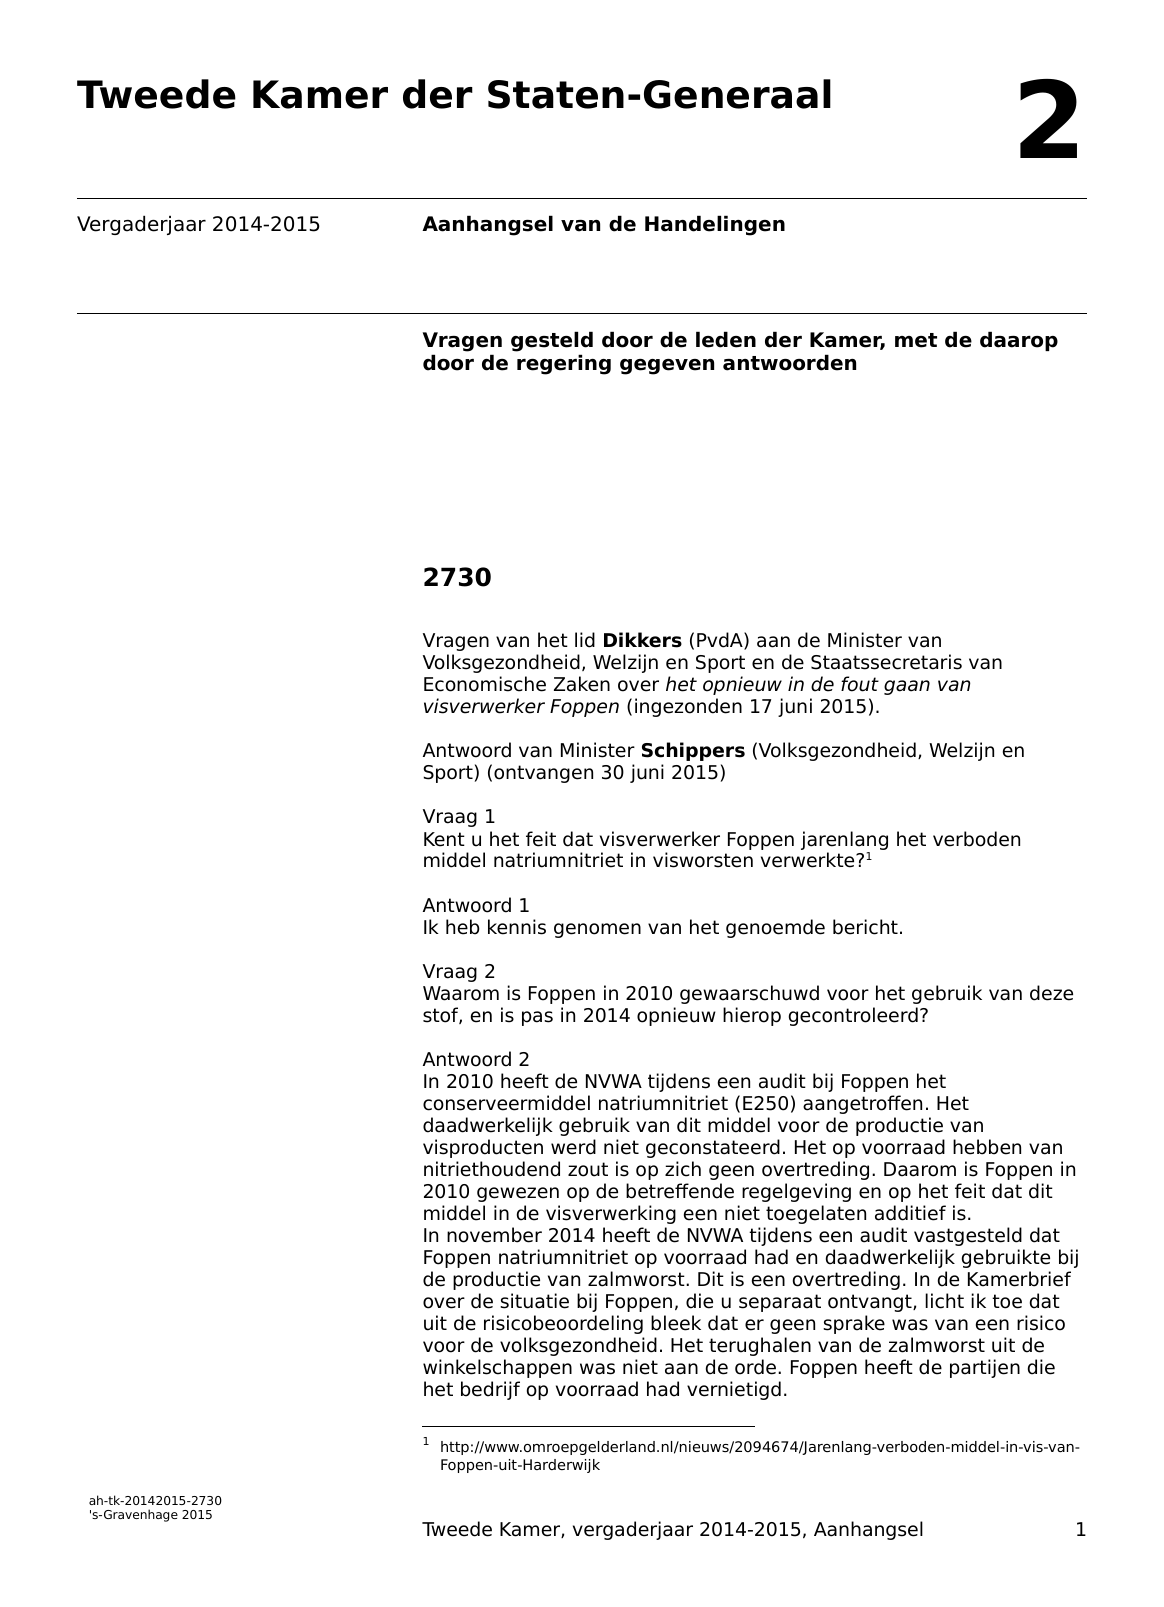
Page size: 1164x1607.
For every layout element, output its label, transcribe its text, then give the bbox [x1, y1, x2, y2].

text 's-Gravenhage 2015 [88, 1508, 323, 1522]
text ah-tk-20142015-2730 [88, 1494, 323, 1508]
text Ik heb kennis genomen van het genoemde bericht. [422, 917, 1087, 938]
table_cell Vragen gesteld door de leden der Kamer, met de daarop door de regering gegeven antwoorden [422, 314, 1087, 375]
text Vragen van het lid Dikkers (PvdA) aan de Minister van Volksgezondheid, Welzijn en Sport en de Staatssecretaris van Economische Zaken over het opnieuw in de fout gaan van visverwerker Foppen (ingezonden 17 juni 2015). [422, 630, 1087, 718]
text http://www.omroepgelderland.nl/nieuws/2094674/Jarenlang-verboden-middel-in-vis-van-Foppen-uit-Harderwijk [422, 1435, 1087, 1474]
text In november 2014 heeft de NVWA tijdens een audit vastgesteld dat Foppen natriumnitriet op voorraad had en daadwerkelijk gebruikte bij de productie van zalmworst. Dit is een overtreding. In de Kamerbrief over de situatie bij Foppen, die u separaat ontvangt, licht ik toe dat uit de risicobeoordeling bleek dat er geen sprake was van een risico voor de volksgezondheid. Het terughalen van de zalmworst uit de winkelschappen was niet aan de orde. Foppen heeft de partijen die het bedrijf op voorraad had vernietigd. [422, 1225, 1087, 1401]
text Vraag 1 [422, 806, 1087, 828]
table_cell Vergaderjaar 2014-2015 [77, 199, 422, 313]
text In 2010 heeft de NVWA tijdens een audit bij Foppen het conserveermiddel natriumnitriet (E250) aangetroffen. Het daadwerkelijk gebruik van dit middel voor de productie van visproducten werd niet geconstateerd. Het op voorraad hebben van nitriethoudend zout is op zich geen overtreding. Daarom is Foppen in 2010 gewezen op de betreffende regelgeving en op het feit dat dit middel in de visverwerking een niet toegelaten additief is. [422, 1071, 1087, 1225]
text Antwoord van Minister Schippers (Volksgezondheid, Welzijn en Sport) (ontvangen 30 juni 2015) [422, 740, 1087, 784]
text Vraag 2 [422, 961, 1087, 983]
table_header 2 [886, 59, 1087, 198]
table_cell [77, 314, 422, 375]
table_cell Aanhangsel van de Handelingen [422, 199, 1087, 313]
text Antwoord 2 [422, 1049, 1087, 1071]
text Waarom is Foppen in 2010 gewaarschuwd voor het gebruik van deze stof, en is pas in 2014 opnieuw hierop gecontroleerd? [422, 983, 1087, 1027]
text Antwoord 1 [422, 894, 1087, 917]
table_header Tweede Kamer der Staten-Generaal [77, 59, 886, 198]
text Kent u het feit dat visverwerker Foppen jarenlang het verboden middel natriumnitriet in visworsten verwerkte? [422, 828, 1087, 872]
text 2730 [422, 563, 1087, 592]
